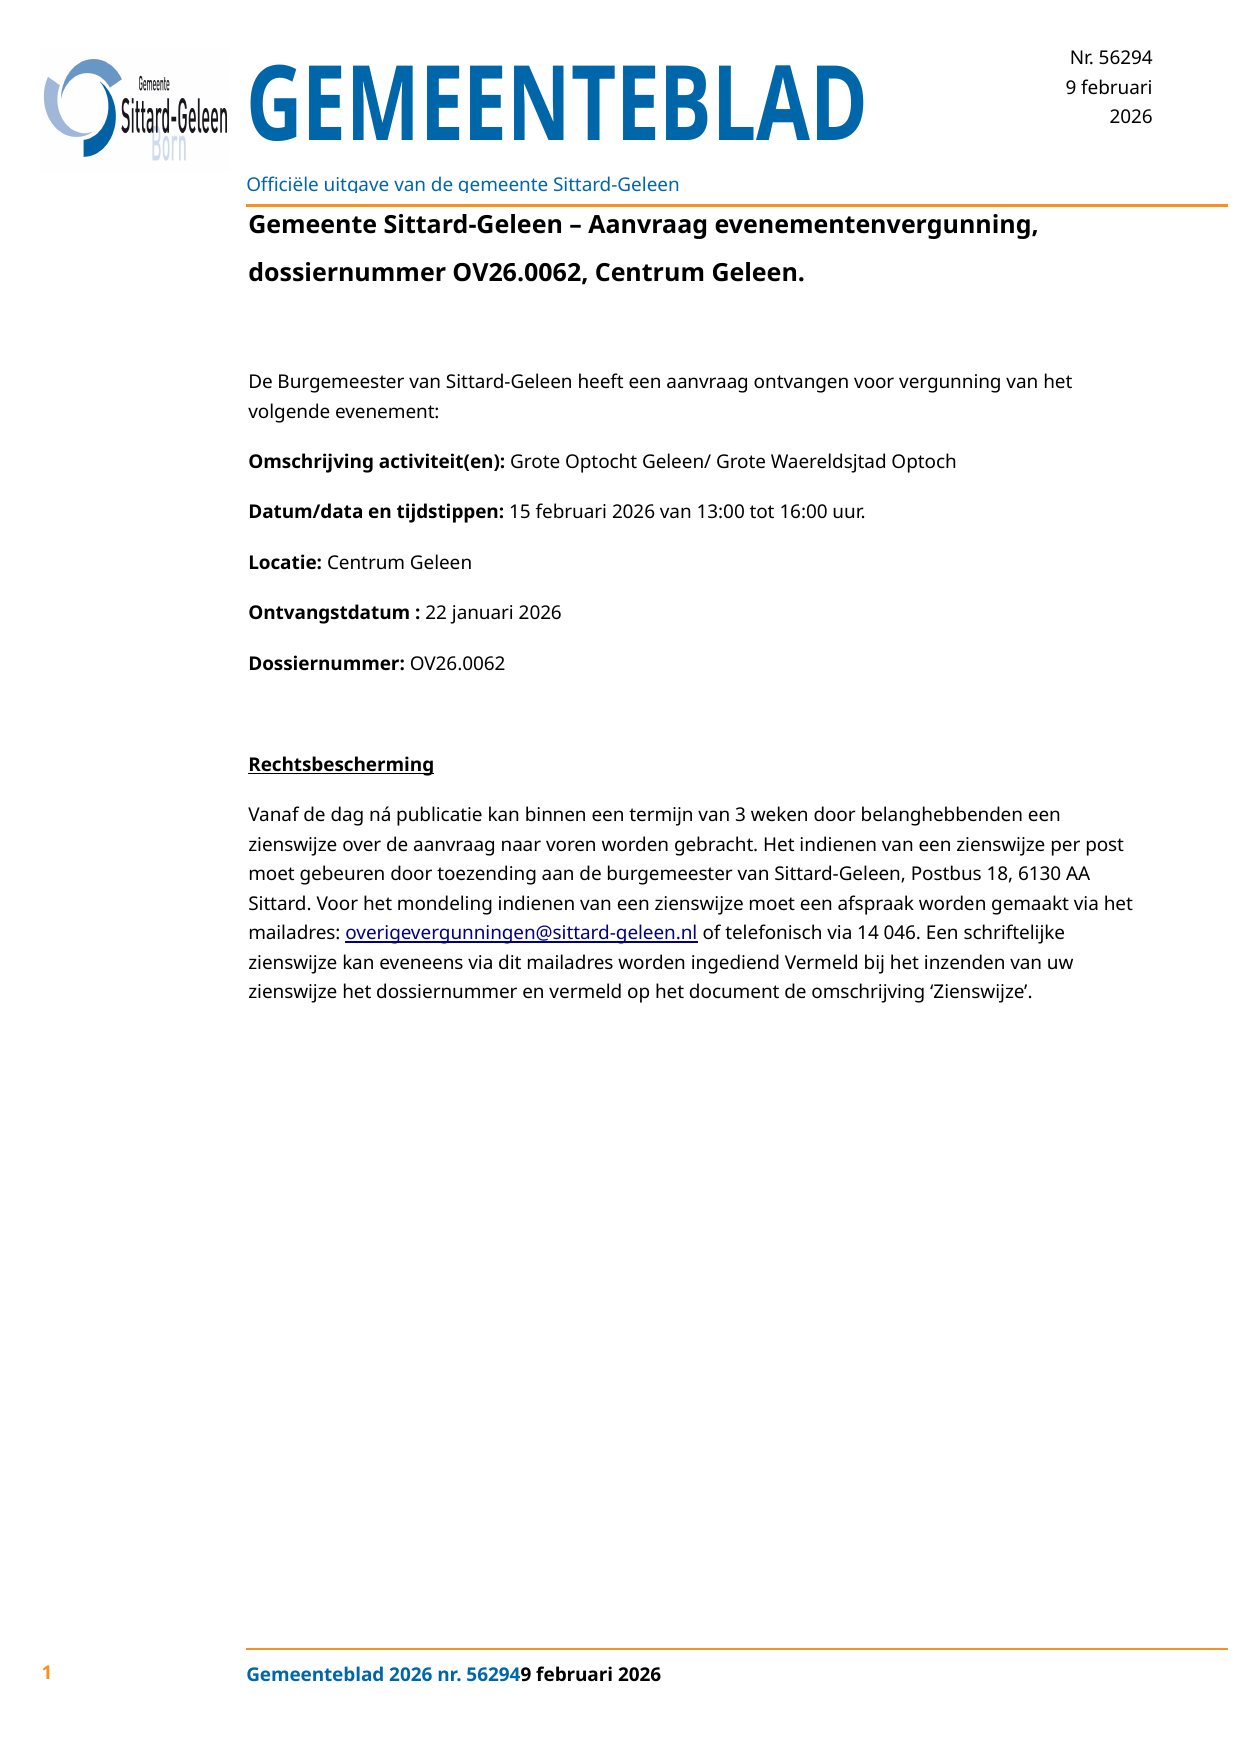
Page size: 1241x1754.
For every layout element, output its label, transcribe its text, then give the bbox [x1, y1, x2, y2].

text Datum/data en tijdstippen: 15 februari 2026 van 13:00 tot 16:00 uur. [248, 499, 1152, 524]
text Dossiernummer: OV26.0062 [248, 650, 1152, 676]
text Rechtsbescherming [248, 751, 1152, 777]
text Vanaf de dag ná publicatie kan binnen een termijn van 3 weken door belanghebbenden een zienswijze over de aanvraag naar voren worden gebracht. Het indienen van een zienswijze per post moet gebeuren door toezending aan de burgemeester van Sittard-Geleen, Postbus 18, 6130 AA Sittard. Voor het mondeling indienen van een zienswijze moet een afspraak worden gemaakt via het mailadres: overigevergunningen@sittard-geleen.nl of telefonisch via 14 046. Een schriftelijke zienswijze kan eveneens via dit mailadres worden ingediend Vermeld bij het inzenden van uw zienswijze het dossiernummer en vermeld op het document de omschrijving ‘Zienswijze’. [248, 801, 1152, 1004]
text Omschrijving activiteit(en): Grote Optocht Geleen/ Grote Waereldsjtad Optoch [248, 448, 1152, 474]
text De Burgemeester van Sittard-Geleen heeft een aanvraag ontvangen voor vergunning van het volgende evenement: [248, 368, 1152, 424]
text Gemeente Sittard-Geleen – Aanvraag evenementenvergunning, dossiernummer OV26.0062, Centrum Geleen. [248, 207, 1152, 288]
text Locatie: Centrum Geleen [248, 549, 1152, 575]
picture [41, 47, 231, 172]
text Ontvangstdatum : 22 januari 2026 [248, 599, 1152, 625]
